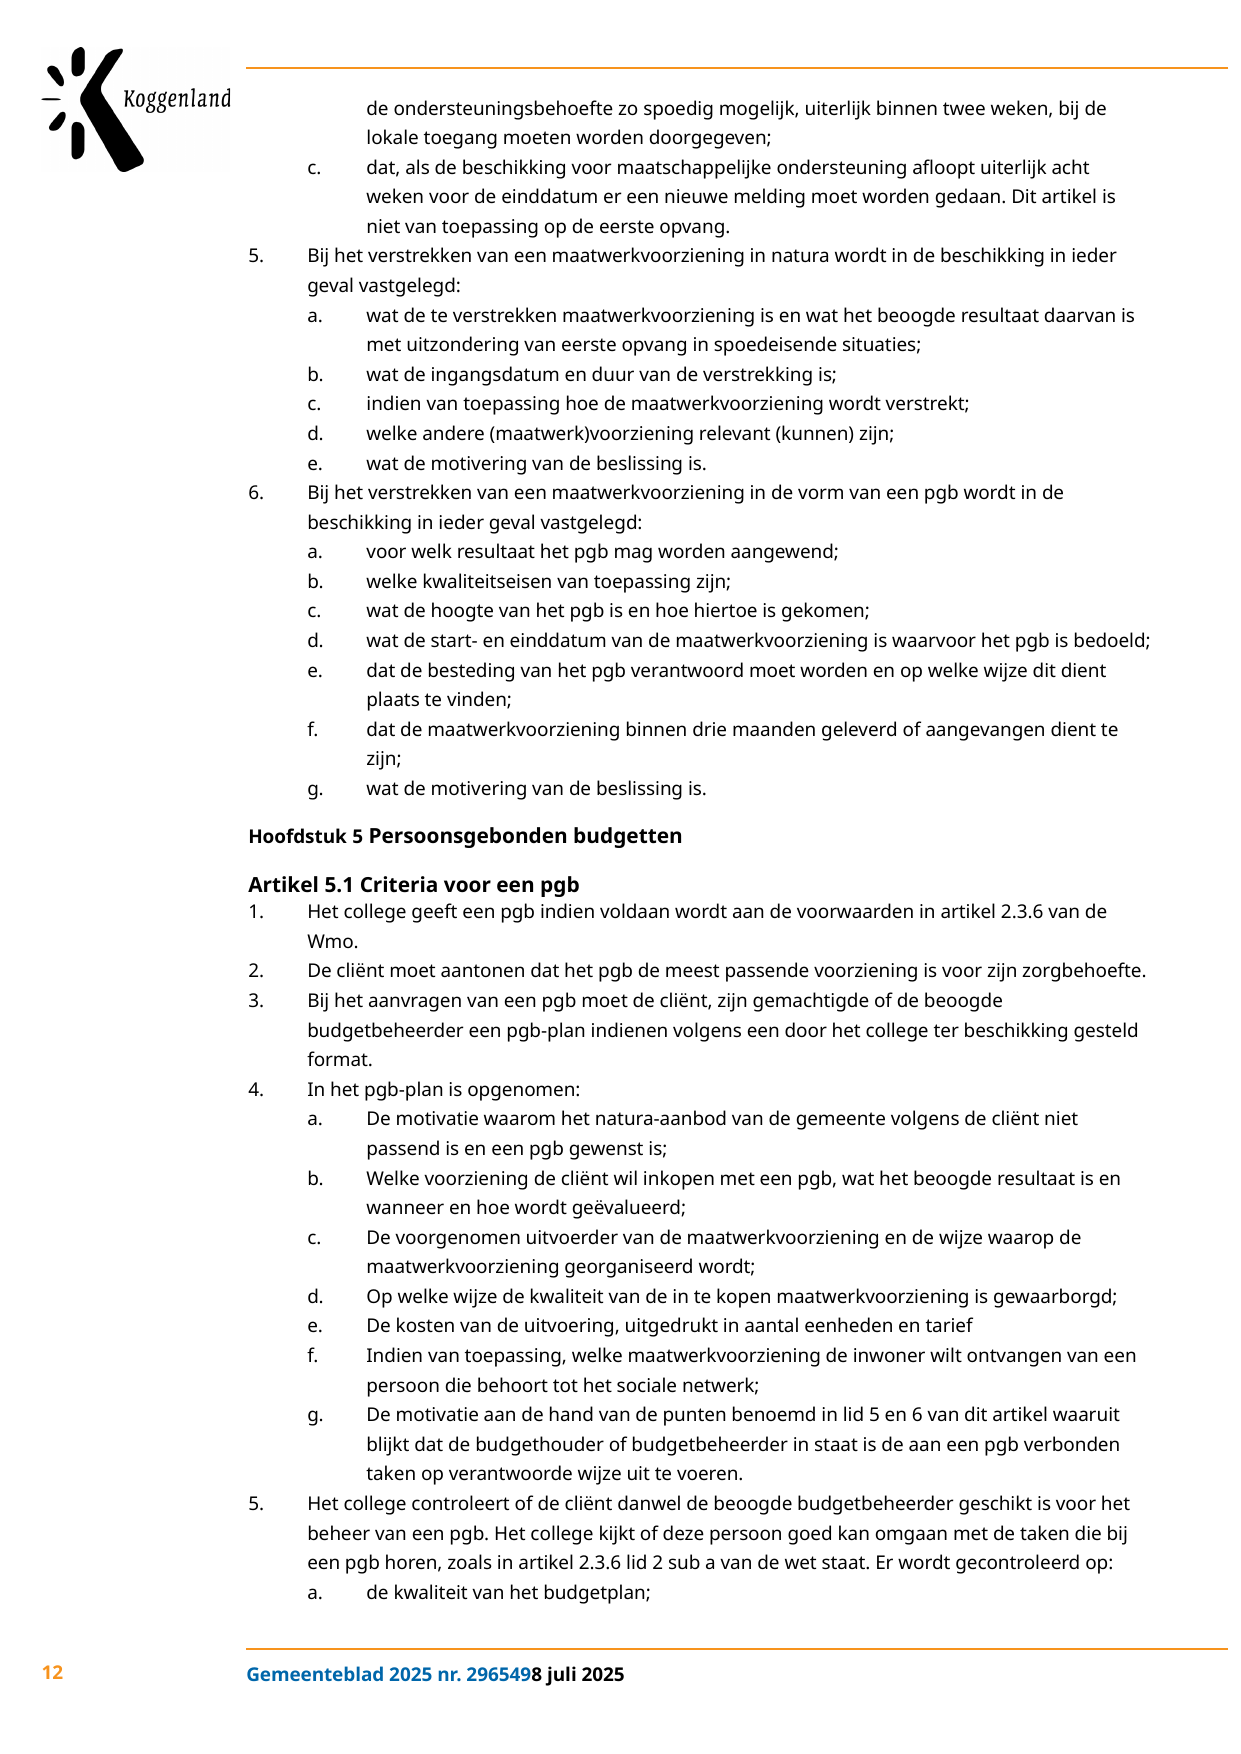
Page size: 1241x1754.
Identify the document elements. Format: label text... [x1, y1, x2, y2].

list Bij het verstrekken van een maatwerkvoorziening in natura wordt in de beschikking in ieder geval vastgelegd: [248, 243, 1152, 298]
text Hoofdstuk 5 Persoonsgebonden budgetten [248, 821, 1152, 849]
list De cliënt moet aantonen dat het pgb de meest passende voorziening is voor zijn zorgbehoefte. [248, 958, 1152, 983]
list wat de hoogte van het pgb is en hoe hiertoe is gekomen; [307, 598, 1152, 623]
list De voorgenomen uitvoerder van de maatwerkvoorziening en de wijze waarop de maatwerkvoorziening georganiseerd wordt; [307, 1224, 1152, 1279]
list welke kwaliteitseisen van toepassing zijn; [307, 568, 1152, 594]
list de kwaliteit van het budgetplan; [307, 1579, 1152, 1605]
picture [41, 47, 231, 172]
list wat de te verstrekken maatwerkvoorziening is en wat het beoogde resultaat daarvan is met uitzondering van eerste opvang in spoedeisende situaties; [307, 302, 1152, 357]
list Het college controleert of de cliënt danwel de beoogde budgetbeheerder geschikt is voor het beheer van een pgb. Het college kijkt of deze persoon goed kan omgaan met de taken die bij een pgb horen, zoals in artikel 2.3.6 lid 2 sub a van de wet staat. Er wordt gecontroleerd op: [248, 1490, 1152, 1575]
list De motivatie aan de hand van de punten benoemd in lid 5 en 6 van dit artikel waaruit blijkt dat de budgethouder of budgetbeheerder in staat is de aan een pgb verbonden taken op verantwoorde wijze uit te voeren. [307, 1401, 1152, 1486]
list Het college geeft een pgb indien voldaan wordt aan de voorwaarden in artikel 2.3.6 van de Wmo. [248, 898, 1152, 954]
list de ondersteuningsbehoefte zo spoedig mogelijk, uiterlijk binnen twee weken, bij de lokale toegang moeten worden doorgegeven; [307, 95, 1152, 150]
list wat de start- en einddatum van de maatwerkvoorziening is waarvoor het pgb is bedoeld; [307, 627, 1152, 653]
list dat de besteding van het pgb verantwoord moet worden en op welke wijze dit dient plaats te vinden; [307, 657, 1152, 712]
list Bij het aanvragen van een pgb moet de cliënt, zijn gemachtigde of de beoogde budgetbeheerder een pgb-plan indienen volgens een door het college ter beschikking gesteld format. [248, 987, 1152, 1072]
list De motivatie waarom het natura-aanbod van de gemeente volgens de cliënt niet passend is en een pgb gewenst is; [307, 1106, 1152, 1161]
text Artikel 5.1 Criteria voor een pgb [248, 870, 1152, 898]
list In het pgb-plan is opgenomen: [248, 1076, 1152, 1102]
list welke andere (maatwerk)voorziening relevant (kunnen) zijn; [307, 420, 1152, 446]
list Op welke wijze de kwaliteit van de in te kopen maatwerkvoorziening is gewaarborgd; [307, 1283, 1152, 1309]
list De kosten van de uitvoering, uitgedrukt in aantal eenheden en tarief [307, 1313, 1152, 1338]
list dat de maatwerkvoorziening binnen drie maanden geleverd of aangevangen dient te zijn; [307, 716, 1152, 771]
list Welke voorziening de cliënt wil inkopen met een pgb, wat het beoogde resultaat is en wanneer en hoe wordt geëvalueerd; [307, 1165, 1152, 1220]
list voor welk resultaat het pgb mag worden aangewend; [307, 538, 1152, 564]
list Bij het verstrekken van een maatwerkvoorziening in de vorm van een pgb wordt in de beschikking in ieder geval vastgelegd: [248, 479, 1152, 535]
list indien van toepassing hoe de maatwerkvoorziening wordt verstrekt; [307, 391, 1152, 416]
list Indien van toepassing, welke maatwerkvoorziening de inwoner wilt ontvangen van een persoon die behoort tot het sociale netwerk; [307, 1342, 1152, 1398]
list wat de motivering van de beslissing is. [307, 450, 1152, 476]
list wat de motivering van de beslissing is. [307, 775, 1152, 801]
list dat, als de beschikking voor maatschappelijke ondersteuning afloopt uiterlijk acht weken voor de einddatum er een nieuwe melding moet worden gedaan. Dit artikel is niet van toepassing op de eerste opvang. [307, 154, 1152, 239]
list wat de ingangsdatum en duur van de verstrekking is; [307, 361, 1152, 387]
